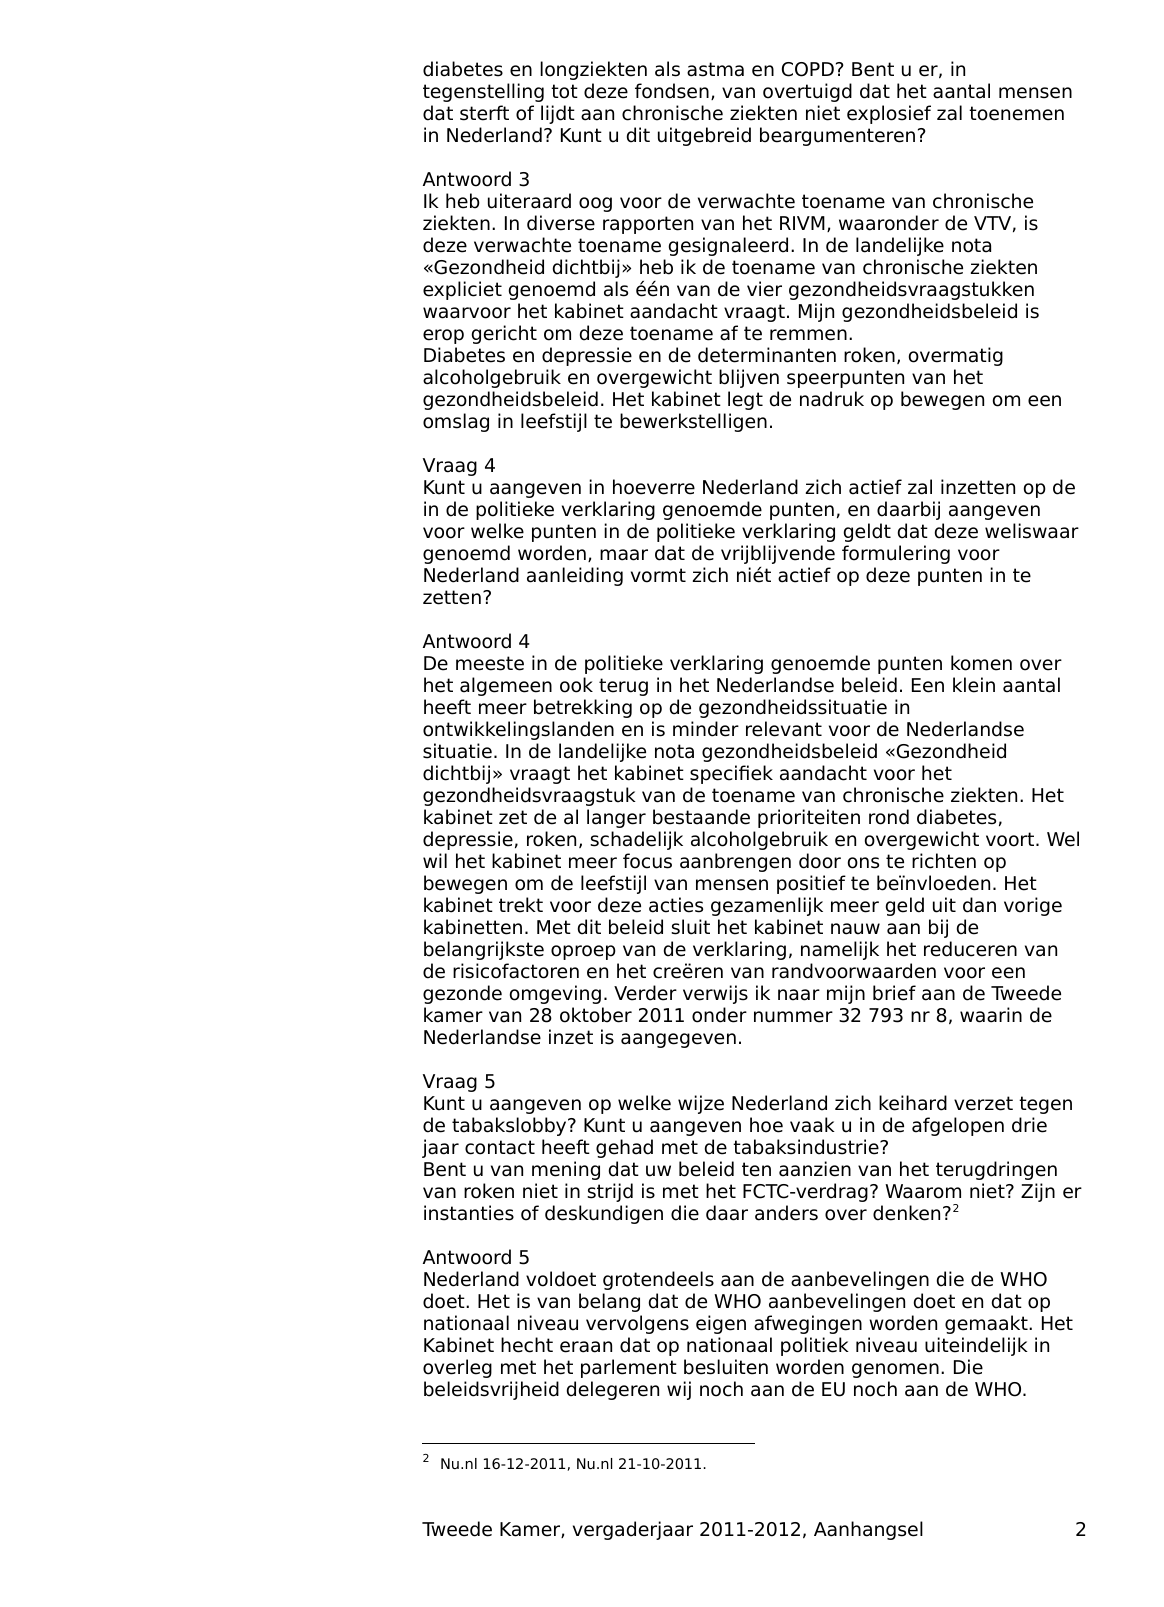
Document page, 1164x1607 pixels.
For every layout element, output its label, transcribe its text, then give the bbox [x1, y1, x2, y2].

text Antwoord 4 [422, 631, 1087, 653]
text Nu.nl 16-12-2011, Nu.nl 21-10-2011. [422, 1452, 1087, 1474]
text Ik heb uiteraard oog voor de verwachte toename van chronische ziekten. In diverse rapporten van het RIVM, waaronder de VTV, is deze verwachte toename gesignaleerd. In de landelijke nota «Gezondheid dichtbij» heb ik de toename van chronische ziekten expliciet genoemd als één van de vier gezondheidsvraagstukken waarvoor het kabinet aandacht vraagt. Mijn gezondheidsbeleid is erop gericht om deze toename af te remmen. [422, 191, 1087, 345]
text Kunt u aangeven op welke wijze Nederland zich keihard verzet tegen de tabakslobby? Kunt u aangeven hoe vaak u in de afgelopen drie jaar contact heeft gehad met de tabaksindustrie? [422, 1093, 1087, 1159]
text Antwoord 3 [422, 169, 1087, 191]
text Antwoord 5 [422, 1247, 1087, 1269]
text Bent u van mening dat uw beleid ten aanzien van het terugdringen van roken niet in strijd is met het FCTC-verdrag? Waarom niet? Zijn er instanties of deskundigen die daar anders over denken? [422, 1159, 1087, 1225]
text diabetes en longziekten als astma en COPD? Bent u er, in tegenstelling tot deze fondsen, van overtuigd dat het aantal mensen dat sterft of lijdt aan chronische ziekten niet explosief zal toenemen in Nederland? Kunt u dit uitgebreid beargumenteren? [422, 59, 1087, 147]
text Nederland voldoet grotendeels aan de aanbevelingen die de WHO doet. Het is van belang dat de WHO aanbevelingen doet en dat op nationaal niveau vervolgens eigen afwegingen worden gemaakt. Het Kabinet hecht eraan dat op nationaal politiek niveau uiteindelijk in overleg met het parlement besluiten worden genomen. Die beleidsvrijheid delegeren wij noch aan de EU noch aan de WHO. [422, 1269, 1087, 1401]
text Vraag 5 [422, 1071, 1087, 1093]
text Vraag 4 [422, 455, 1087, 477]
text Kunt u aangeven in hoeverre Nederland zich actief zal inzetten op de in de politieke verklaring genoemde punten, en daarbij aangeven voor welke punten in de politieke verklaring geldt dat deze weliswaar genoemd worden, maar dat de vrijblijvende formulering voor Nederland aanleiding vormt zich niét actief op deze punten in te zetten? [422, 477, 1087, 609]
text De meeste in de politieke verklaring genoemde punten komen over het algemeen ook terug in het Nederlandse beleid. Een klein aantal heeft meer betrekking op de gezondheidssituatie in ontwikkelingslanden en is minder relevant voor de Nederlandse situatie. In de landelijke nota gezondheidsbeleid «Gezondheid dichtbij» vraagt het kabinet specifiek aandacht voor het gezondheidsvraagstuk van de toename van chronische ziekten. Het kabinet zet de al langer bestaande prioriteiten rond diabetes, depressie, roken, schadelijk alcoholgebruik en overgewicht voort. Wel wil het kabinet meer focus aanbrengen door ons te richten op bewegen om de leefstijl van mensen positief te beïnvloeden. Het kabinet trekt voor deze acties gezamenlijk meer geld uit dan vorige kabinetten. Met dit beleid sluit het kabinet nauw aan bij de belangrijkste oproep van de verklaring, namelijk het reduceren van de risicofactoren en het creëren van randvoorwaarden voor een gezonde omgeving. Verder verwijs ik naar mijn brief aan de Tweede kamer van 28 oktober 2011 onder nummer 32 793 nr 8, waarin de Nederlandse inzet is aangegeven. [422, 653, 1087, 1049]
text Diabetes en depressie en de determinanten roken, overmatig alcoholgebruik en overgewicht blijven speerpunten van het gezondheidsbeleid. Het kabinet legt de nadruk op bewegen om een omslag in leefstijl te bewerkstelligen. [422, 345, 1087, 433]
